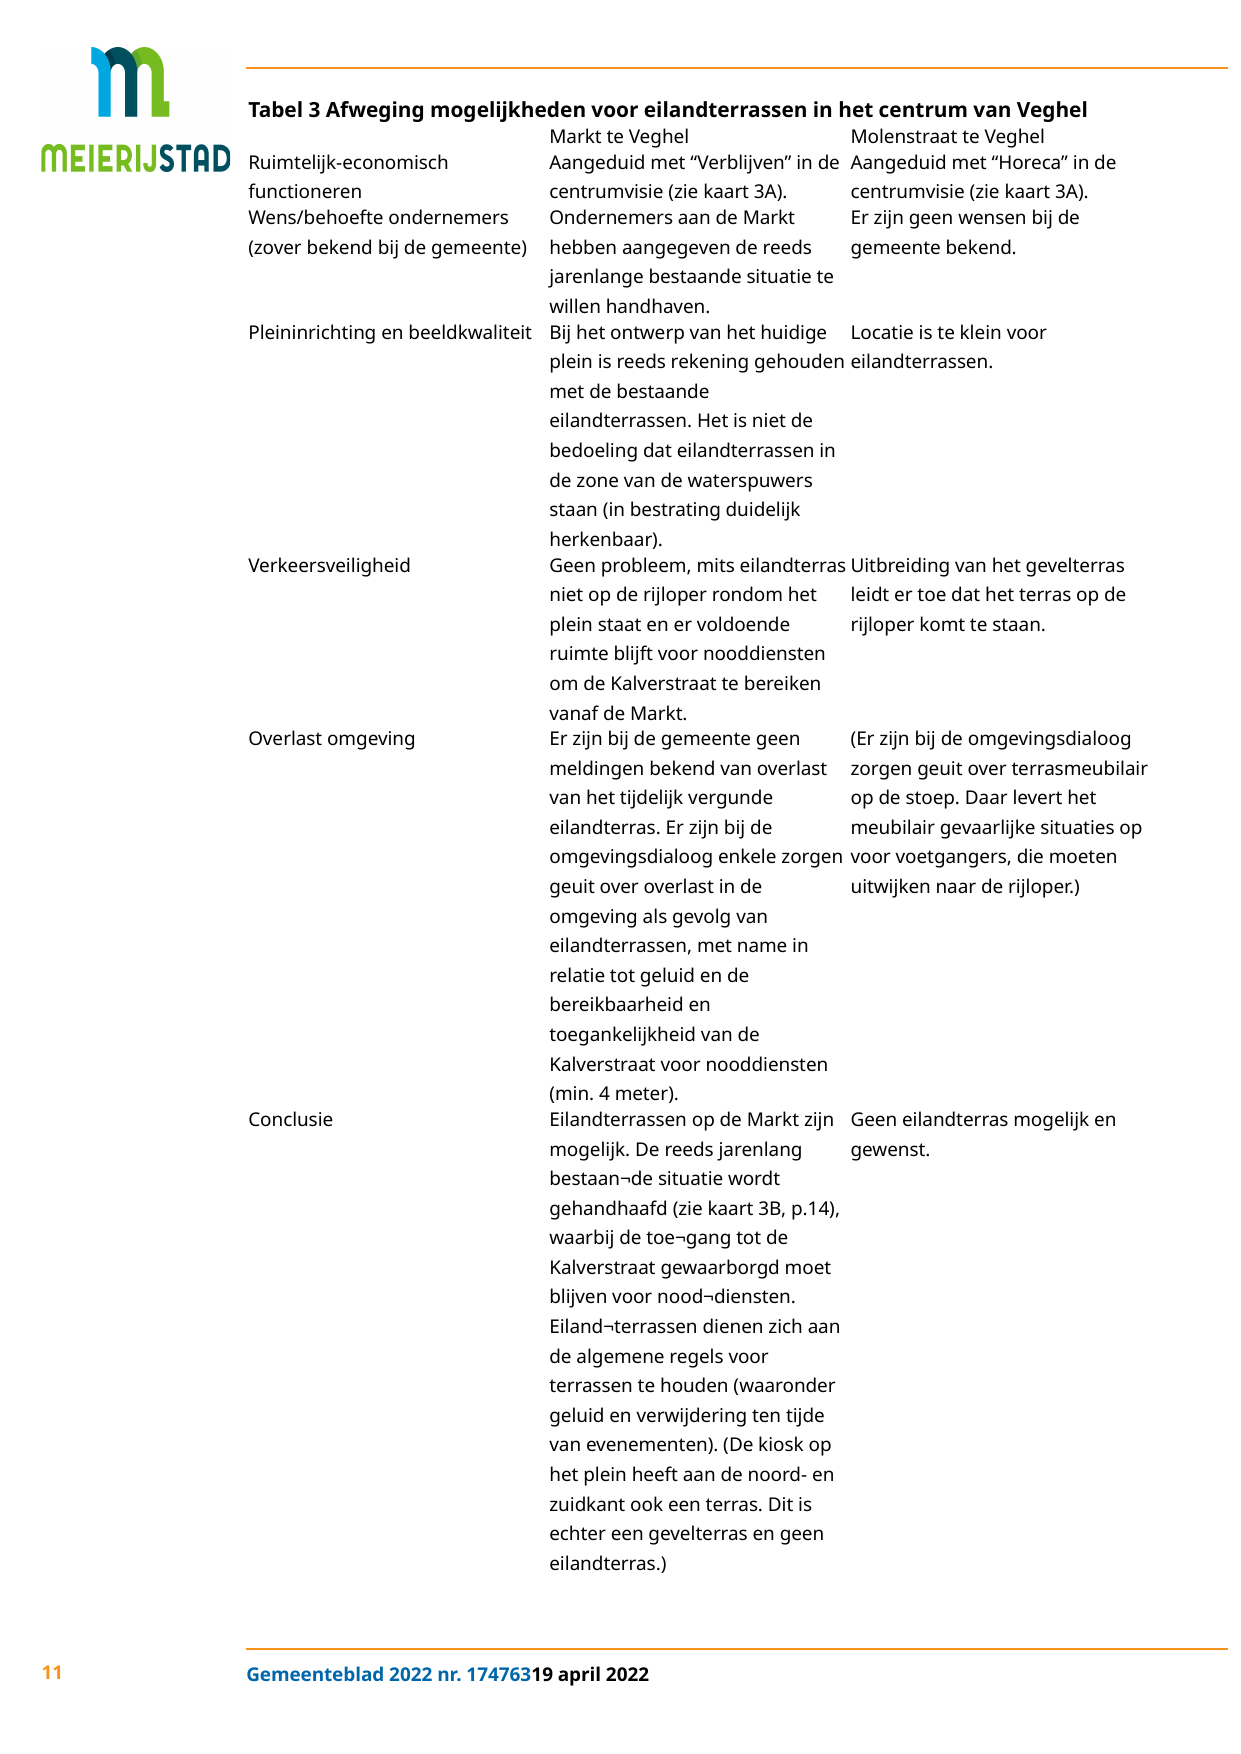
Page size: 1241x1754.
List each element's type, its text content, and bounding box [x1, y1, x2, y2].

table_cell Er zijn bij de gemeente geen meldingen bekend van overlast van het tijdelijk vergunde eilandterras. Er zijn bij de omgevingsdialoog enkele zorgen geuit over overlast in de omgeving als gevolg van eilandterrassen, met name in relatie tot geluid en de bereikbaarheid en toegankelijkheid van de Kalverstraat voor nooddiensten (min. 4 meter). [549, 725, 850, 1106]
table_header Molenstraat te Veghel [850, 124, 1152, 149]
table_cell Ruimtelijk-economisch functioneren [248, 149, 549, 204]
table_cell Er zijn geen wensen bij de gemeente bekend. [850, 205, 1152, 319]
table_cell Verkeersveiligheid [248, 552, 549, 725]
table_cell Eilandterrassen op de Markt zijn mogelijk. De reeds jarenlang bestaan¬de situatie wordt gehandhaafd (zie kaart 3B, p.14), waarbij de toe¬gang tot de Kalverstraat gewaarborgd moet blijven voor nood¬diensten. Eiland¬terrassen dienen zich aan de algemene regels voor terrassen te houden (waaronder geluid en verwijdering ten tijde van evenementen). (De kiosk op het plein heeft aan de noord- en zuidkant ook een terras. Dit is echter een gevelterras en geen eilandterras.) [549, 1106, 850, 1576]
table_cell Overlast omgeving [248, 725, 549, 1106]
picture [41, 47, 231, 172]
table_header [248, 124, 549, 149]
text Tabel 3 Afweging mogelijkheden voor eilandterrassen in het centrum van Veghel [248, 95, 1152, 123]
table_cell Ondernemers aan de Markt hebben aangegeven de reeds jarenlange bestaande situatie te willen handhaven. [549, 205, 850, 319]
table_cell Aangeduid met “Horeca” in de centrumvisie (zie kaart 3A). [850, 149, 1152, 204]
table_cell Uitbreiding van het gevelterras leidt er toe dat het terras op de rijloper komt te staan. [850, 552, 1152, 725]
table_cell Bij het ontwerp van het huidige plein is reeds rekening gehouden met de bestaande eilandterrassen. Het is niet de bedoeling dat eilandterrassen in de zone van de waterspuwers staan (in bestrating duidelijk herkenbaar). [549, 319, 850, 552]
table_cell Locatie is te klein voor eilandterrassen. [850, 319, 1152, 552]
table_cell (Er zijn bij de omgevingsdialoog zorgen geuit over terrasmeubilair op de stoep. Daar levert het meubilair gevaarlijke situaties op voor voetgangers, die moeten uitwijken naar de rijloper.) [850, 725, 1152, 1106]
table_cell Wens/behoefte ondernemers (zover bekend bij de gemeente) [248, 205, 549, 319]
table_cell Conclusie [248, 1106, 549, 1576]
table_header Markt te Veghel [549, 124, 850, 149]
table_cell Geen probleem, mits eilandterras niet op de rijloper rondom het plein staat en er voldoende ruimte blijft voor nooddiensten om de Kalverstraat te bereiken vanaf de Markt. [549, 552, 850, 725]
table_cell Pleininrichting en beeldkwaliteit [248, 319, 549, 552]
table_cell Geen eilandterras mogelijk en gewenst. [850, 1106, 1152, 1576]
table_cell Aangeduid met “Verblijven” in de centrumvisie (zie kaart 3A). [549, 149, 850, 204]
